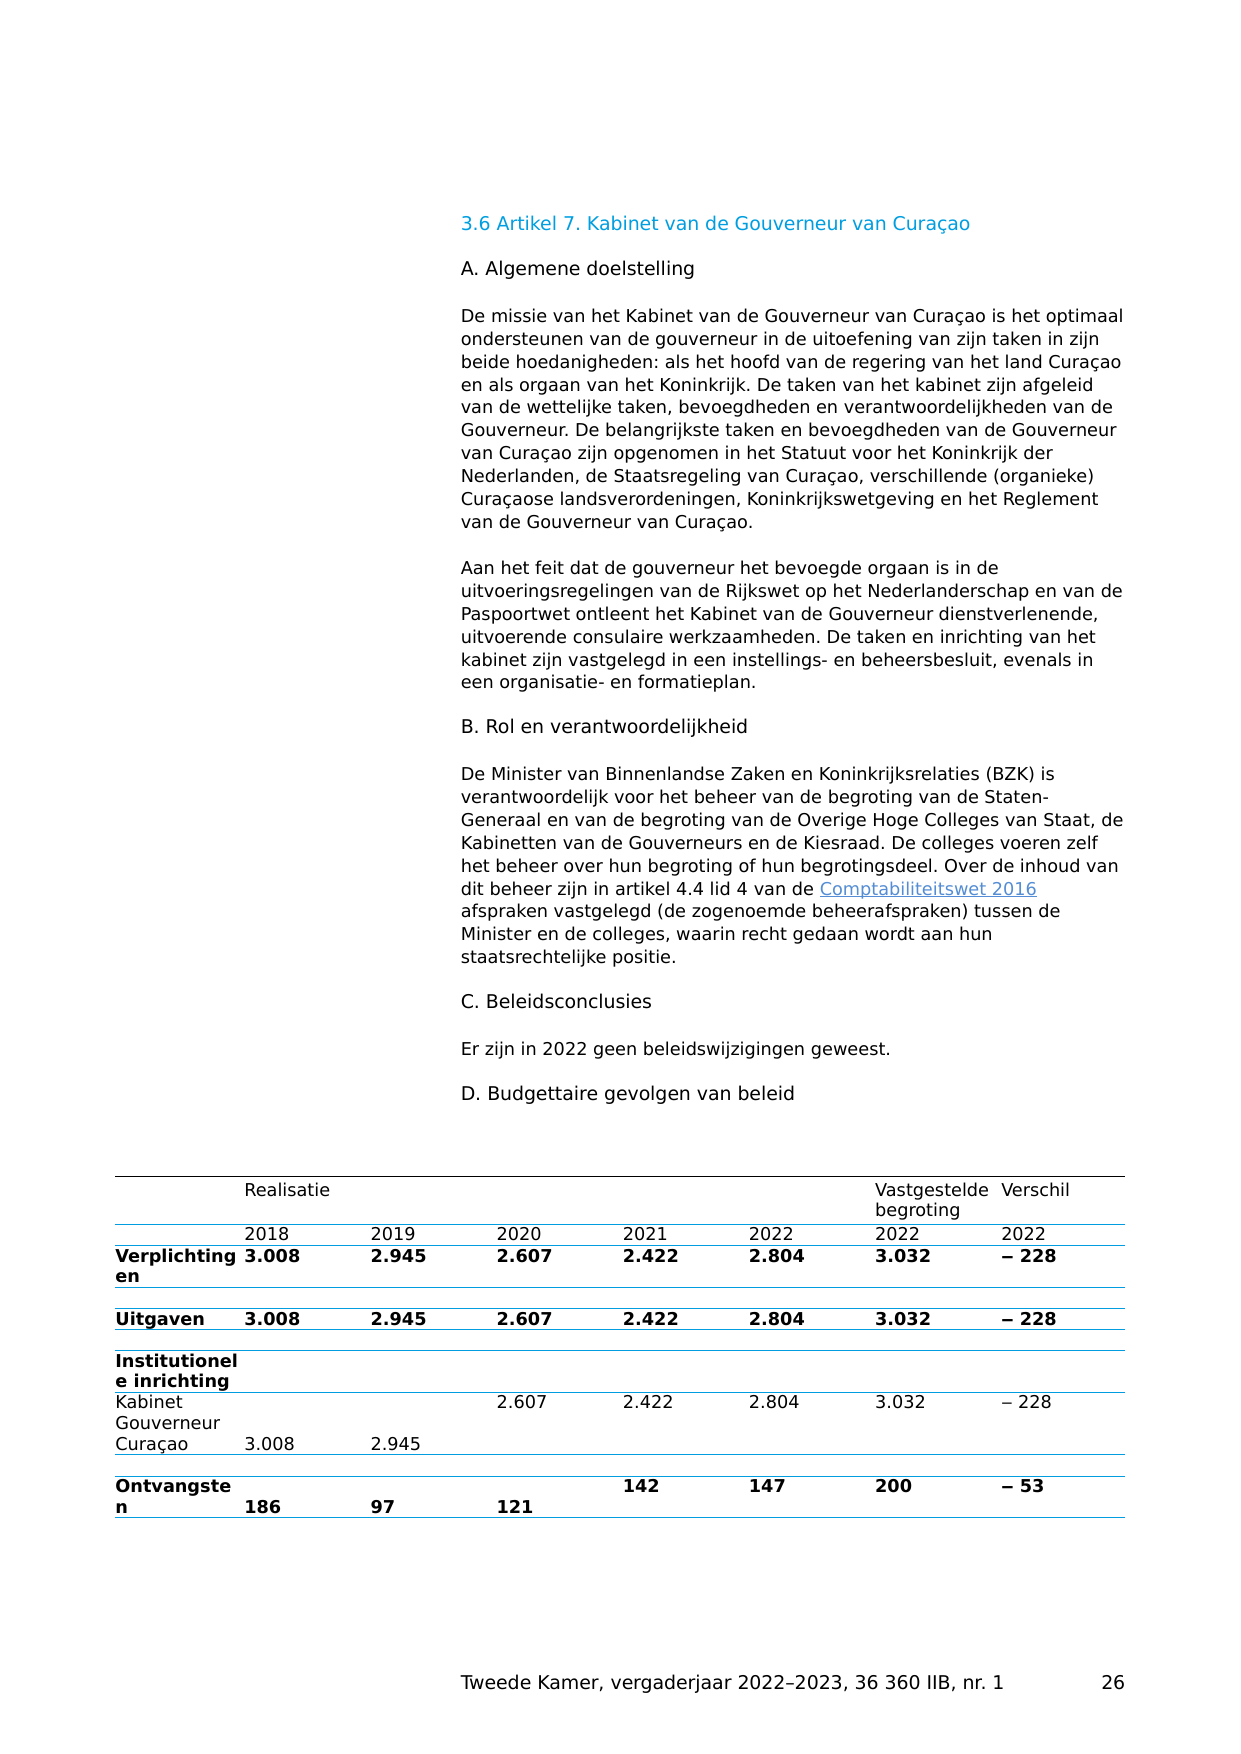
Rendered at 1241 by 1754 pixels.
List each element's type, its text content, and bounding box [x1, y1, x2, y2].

table_cell [620, 1288, 746, 1308]
table_cell 3.032 [872, 1309, 998, 1329]
table_cell Kabinet Gouverneur Curaçao [115, 1393, 241, 1454]
table_cell [746, 1351, 872, 1392]
table_cell [368, 1351, 493, 1392]
table_cell 2.422 [620, 1309, 746, 1329]
table_cell [872, 1330, 998, 1350]
table_cell [241, 1288, 367, 1308]
table_cell ‒ 228 [998, 1393, 1125, 1454]
table_cell 2.945 [368, 1309, 493, 1329]
table_cell 2.422 [620, 1246, 746, 1287]
table_cell [620, 1330, 746, 1350]
table_cell 2.607 [494, 1393, 620, 1454]
table_cell [368, 1455, 493, 1476]
table_cell [998, 1330, 1125, 1350]
table_cell 186 [241, 1477, 367, 1517]
table_cell Verplichtingen [115, 1246, 241, 1287]
table_cell [241, 1330, 367, 1350]
table_cell 121 [494, 1477, 620, 1517]
text Aan het feit dat de gouverneur het bevoegde orgaan is in de uitvoeringsregelingen van de Rijkswet op het Nederlanderschap en van de Paspoortwet ontleent het Kabinet van de Gouverneur dienstverlenende, uitvoerende consulaire werkzaamheden. De taken en inrichting van het kabinet zijn vastgelegd in een instellings- en beheersbesluit, evenals in een organisatie- en formatieplan. [461, 556, 1125, 693]
table_cell 2022 [746, 1225, 872, 1245]
table_cell [115, 1225, 241, 1245]
table_cell 142 [620, 1477, 746, 1517]
table_cell 2022 [872, 1225, 998, 1245]
table_cell [746, 1330, 872, 1350]
table_header Tabel 17 Budgettaire gevolgen van beleidsartikel 7. Kabinet van de Gouverneur van Curaçao (bedragen x € 1.000) [115, 1128, 1125, 1176]
table_cell [115, 1177, 241, 1224]
table_cell [368, 1288, 493, 1308]
table_cell Verschil [998, 1177, 1125, 1224]
table_cell 3.008 [241, 1309, 367, 1329]
table_cell ‒ 228 [998, 1246, 1125, 1287]
table_cell [494, 1351, 620, 1392]
table_cell 2.945 [368, 1393, 493, 1454]
table_cell [115, 1288, 241, 1308]
table_cell ‒ 228 [998, 1309, 1125, 1329]
table_cell Uitgaven [115, 1309, 241, 1329]
table_cell 147 [746, 1477, 872, 1517]
table_cell 2.804 [746, 1309, 872, 1329]
table_cell 200 [872, 1477, 998, 1517]
table_cell 2.804 [746, 1393, 872, 1454]
table_cell 3.032 [872, 1246, 998, 1287]
text De missie van het Kabinet van de Gouverneur van Curaçao is het optimaal ondersteunen van de gouverneur in de uitoefening van zijn taken in zijn beide hoedanigheden: als het hoofd van de regering van het land Curaçao en als orgaan van het Koninkrijk. De taken van het kabinet zijn afgeleid van de wettelijke taken, bevoegdheden en verantwoordelijkheden van de Gouverneur. De belangrijkste taken en bevoegdheden van de Gouverneur van Curaçao zijn opgenomen in het Statuut voor het Koninkrijk der Nederlanden, de Staatsregeling van Curaçao, verschillende (organieke) Curaçaose landsverordeningen, Koninkrijkswetgeving en het Reglement van de Gouverneur van Curaçao. [461, 304, 1125, 533]
text Er zijn in 2022 geen beleidswijzigingen geweest. [461, 1037, 1125, 1060]
title D. Budgettaire gevolgen van beleid [461, 1083, 1125, 1105]
table_cell 2.804 [746, 1246, 872, 1287]
table_cell [746, 1455, 872, 1476]
table_cell [620, 1351, 746, 1392]
table_cell 3.008 [241, 1393, 367, 1454]
table_cell [872, 1351, 998, 1392]
table_cell [241, 1455, 367, 1476]
table_cell [494, 1288, 620, 1308]
table_cell 97 [368, 1477, 493, 1517]
table_cell [115, 1455, 241, 1476]
title C. Beleidsconclusies [461, 991, 1125, 1013]
table_cell Vastgestelde begroting [872, 1177, 998, 1224]
table_cell Ontvangsten [115, 1477, 241, 1517]
title B. Rol en verantwoordelijkheid [461, 716, 1125, 738]
title A. Algemene doelstelling [461, 258, 1125, 280]
table_cell 2020 [494, 1225, 620, 1245]
table_cell [872, 1455, 998, 1476]
table_cell 2.607 [494, 1309, 620, 1329]
table_cell 2.945 [368, 1246, 493, 1287]
table_cell [115, 1330, 241, 1350]
table_cell [241, 1351, 367, 1392]
title 3.6 Artikel 7. Kabinet van de Gouverneur van Curaçao [461, 213, 1125, 235]
table_cell [494, 1330, 620, 1350]
table_cell 2.607 [494, 1246, 620, 1287]
table_cell [494, 1455, 620, 1476]
table_cell [998, 1455, 1125, 1476]
table_cell [998, 1288, 1125, 1308]
text De Minister van Binnenlandse Zaken en Koninkrijksrelaties (BZK) is verantwoordelijk voor het beheer van de begroting van de Staten-Generaal en van de begroting van de Overige Hoge Colleges van Staat, de Kabinetten van de Gouverneurs en de Kiesraad. De colleges voeren zelf het beheer over hun begroting of hun begrotingsdeel. Over de inhoud van dit beheer zijn in artikel 4.4 lid 4 van de Comptabiliteitswet 2016 afspraken vastgelegd (de zogenoemde beheerafspraken) tussen de Minister en de colleges, waarin recht gedaan wordt aan hun staatsrechtelijke positie. [461, 762, 1125, 968]
table_cell [872, 1288, 998, 1308]
table_cell [746, 1288, 872, 1308]
table_cell 2.422 [620, 1393, 746, 1454]
table_cell 2022 [998, 1225, 1125, 1245]
table_cell [998, 1351, 1125, 1392]
table_cell 2021 [620, 1225, 746, 1245]
table_cell Institutionele inrichting [115, 1351, 241, 1392]
table_cell ‒ 53 [998, 1477, 1125, 1517]
table_cell 2018 [241, 1225, 367, 1245]
table_cell 2019 [368, 1225, 493, 1245]
table_cell Realisatie [241, 1177, 872, 1224]
table_cell 3.008 [241, 1246, 367, 1287]
table_cell [620, 1455, 746, 1476]
table_cell [368, 1330, 493, 1350]
table_cell 3.032 [872, 1393, 998, 1454]
